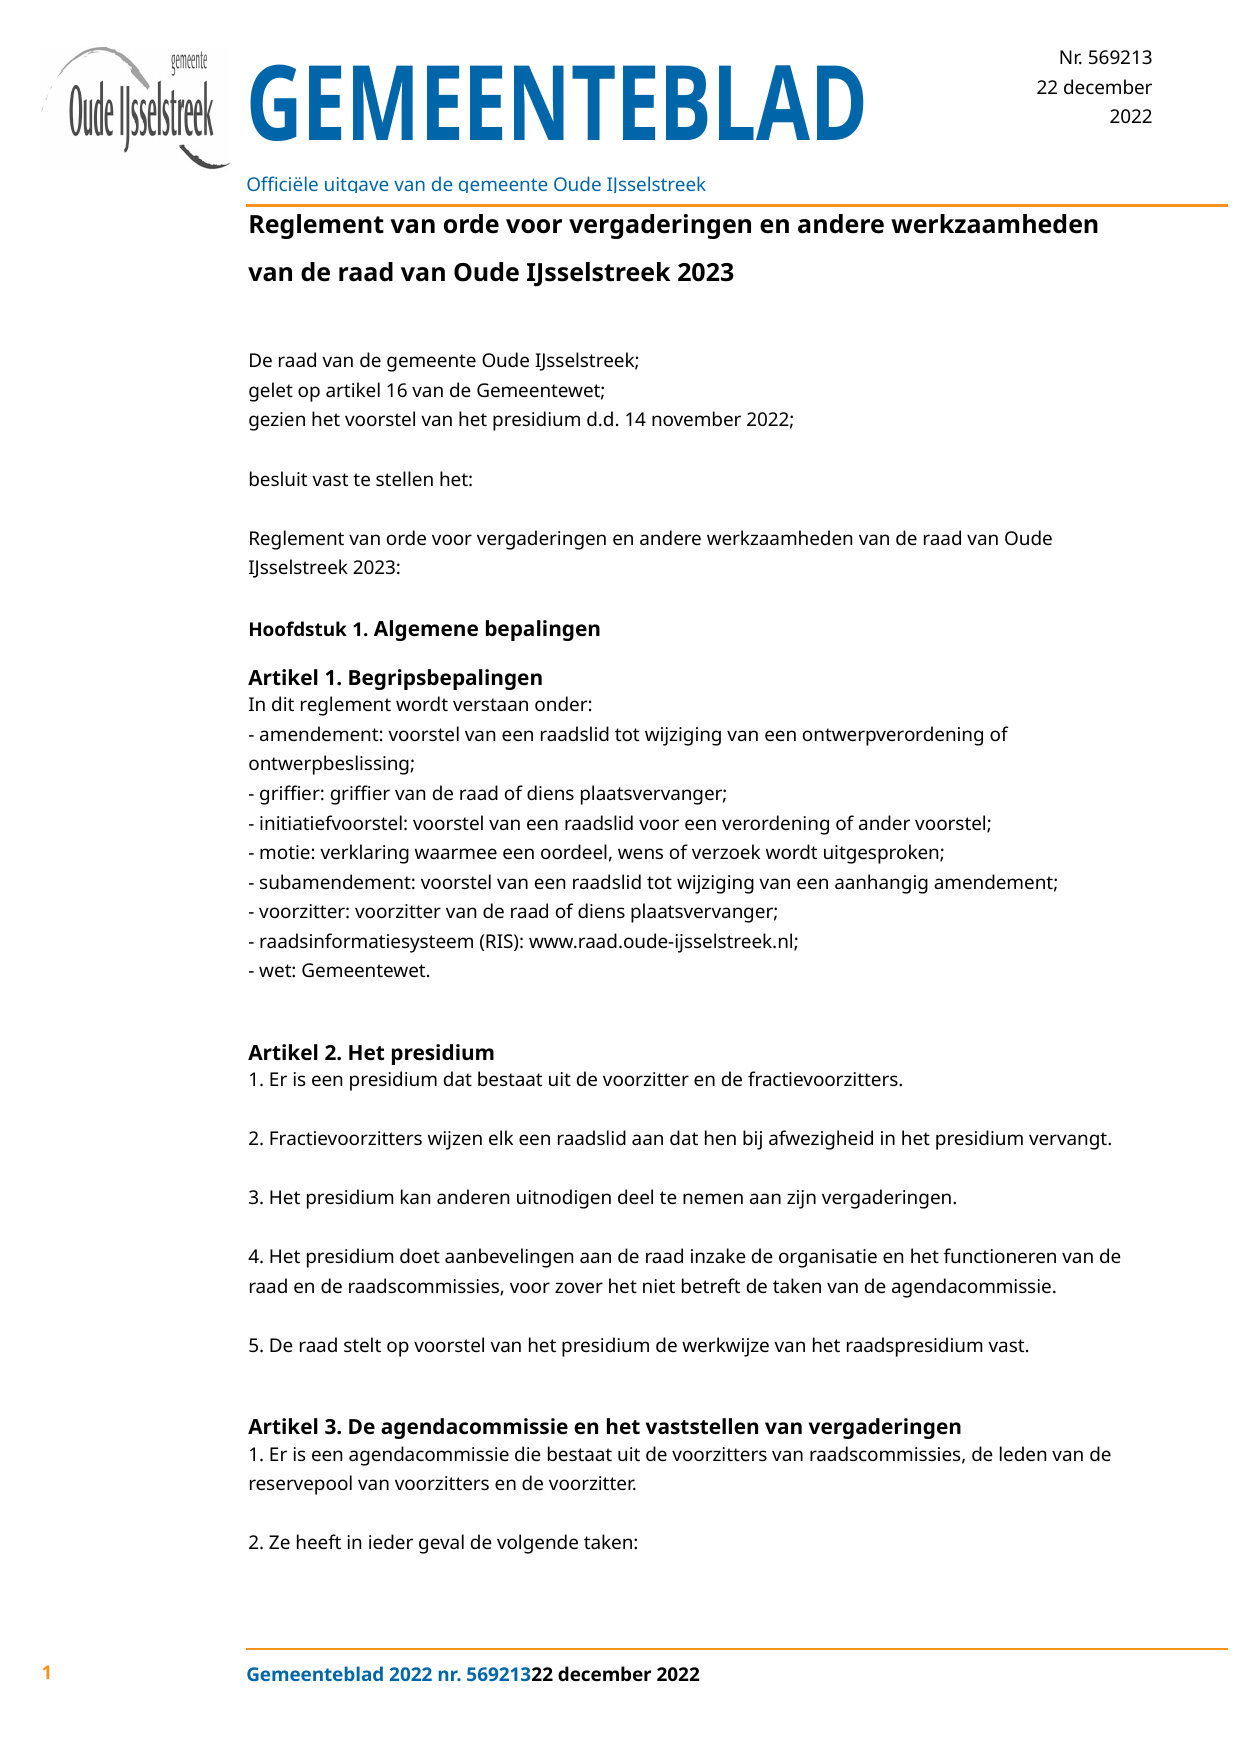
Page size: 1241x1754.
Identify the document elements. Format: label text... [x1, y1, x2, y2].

text Reglement van orde voor vergaderingen en andere werkzaamheden van de raad van Oude IJsselstreek 2023: [248, 525, 1152, 580]
text Artikel 2. Het presidium [248, 1038, 1152, 1066]
text 3. Het presidium kan anderen uitnodigen deel te nemen aan zijn vergaderingen. [248, 1184, 1152, 1210]
text De raad van de gemeente Oude IJsselstreek; [248, 347, 1152, 373]
text 1. Er is een presidium dat bestaat uit de voorzitter en de fractievoorzitters. [248, 1066, 1152, 1092]
text - raadsinformatiesysteem (RIS): www.raad.oude-ijsselstreek.nl; [248, 928, 1152, 954]
text 2. Fractievoorzitters wijzen elk een raadslid aan dat hen bij afwezigheid in het presidium vervangt. [248, 1125, 1152, 1151]
text 1. Er is een agendacommissie die bestaat uit de voorzitters van raadscommissies, de leden van de reservepool van voorzitters en de voorzitter. [248, 1441, 1152, 1496]
text Reglement van orde voor vergaderingen en andere werkzaamheden van de raad van Oude IJsselstreek 2023 [248, 207, 1152, 288]
text Hoofdstuk 1. Algemene bepalingen [248, 614, 1152, 642]
text - initiatiefvoorstel: voorstel van een raadslid voor een verordening of ander voorstel; [248, 810, 1152, 836]
text gelet op artikel 16 van de Gemeentewet; [248, 377, 1152, 403]
text 2. Ze heeft in ieder geval de volgende taken: [248, 1529, 1152, 1555]
text 4. Het presidium doet aanbevelingen aan de raad inzake de organisatie en het functioneren van de raad en de raadscommissies, voor zover het niet betreft de taken van de agendacommissie. [248, 1244, 1152, 1299]
text - motie: verklaring waarmee een oordeel, wens of verzoek wordt uitgesproken; [248, 839, 1152, 865]
text - voorzitter: voorzitter van de raad of diens plaatsvervanger; [248, 898, 1152, 924]
text - griffier: griffier van de raad of diens plaatsvervanger; [248, 780, 1152, 806]
text Artikel 3. De agendacommissie en het vaststellen van vergaderingen [248, 1412, 1152, 1441]
text - amendement: voorstel van een raadslid tot wijziging van een ontwerpverordening of ontwerpbeslissing; [248, 721, 1152, 776]
text besluit vast te stellen het: [248, 466, 1152, 492]
picture [41, 47, 231, 172]
text - subamendement: voorstel van een raadslid tot wijziging van een aanhangig amendement; [248, 869, 1152, 895]
text Artikel 1. Begripsbepalingen [248, 663, 1152, 691]
text In dit reglement wordt verstaan onder: [248, 691, 1152, 717]
text - wet: Gemeentewet. [248, 958, 1152, 983]
text gezien het voorstel van het presidium d.d. 14 november 2022; [248, 407, 1152, 432]
text 5. De raad stelt op voorstel van het presidium de werkwijze van het raadspresidium vast. [248, 1332, 1152, 1358]
